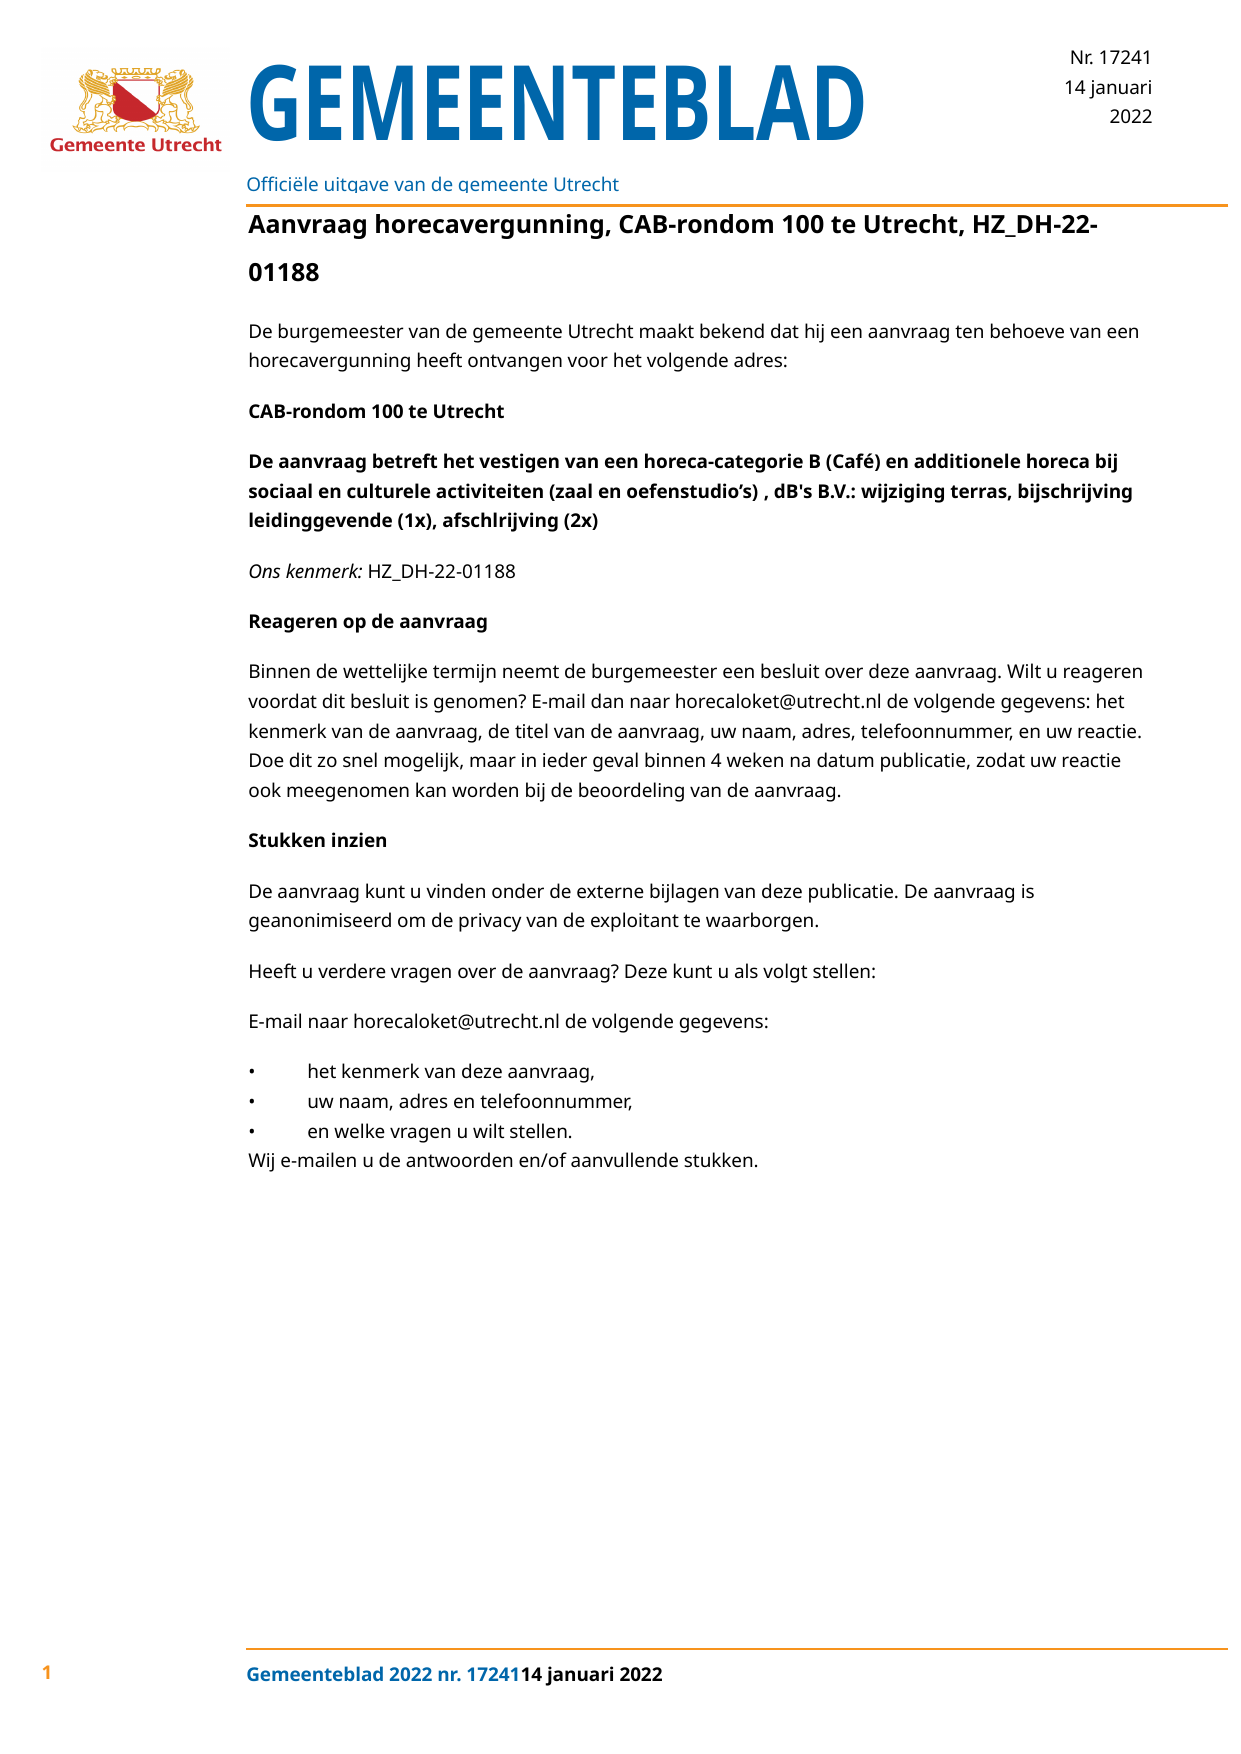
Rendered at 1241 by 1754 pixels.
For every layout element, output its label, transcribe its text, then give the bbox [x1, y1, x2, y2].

text Stukken inzien [248, 827, 1152, 853]
text Heeft u verdere vragen over de aanvraag? Deze kunt u als volgt stellen: [248, 958, 1152, 984]
list het kenmerk van deze aanvraag, [248, 1059, 1152, 1084]
text CAB-rondom 100 te Utrecht [248, 398, 1152, 424]
picture [41, 47, 231, 172]
text De aanvraag betreft het vestigen van een horeca-categorie B (Café) en additionele horeca bij sociaal en culturele activiteiten (zaal en oefenstudio’s) , dB's B.V.: wijziging terras, bijschrijving leidinggevende (1x), afschlrijving (2x) [248, 448, 1152, 533]
text De aanvraag kunt u vinden onder de externe bijlagen van deze publicatie. De aanvraag is geanonimiseerd om de privacy van de exploitant te waarborgen. [248, 878, 1152, 933]
text De burgemeester van de gemeente Utrecht maakt bekend dat hij een aanvraag ten behoeve van een horecavergunning heeft ontvangen voor het volgende adres: [248, 318, 1152, 373]
text Aanvraag horecavergunning, CAB-rondom 100 te Utrecht, HZ_DH-22-01188 [248, 207, 1152, 288]
text E-mail naar horecaloket@utrecht.nl de volgende gegevens: [248, 1008, 1152, 1034]
text Reageren op de aanvraag [248, 608, 1152, 634]
list en welke vragen u wilt stellen. [248, 1118, 1152, 1144]
list uw naam, adres en telefoonnummer, [248, 1088, 1152, 1114]
text Ons kenmerk: HZ_DH-22-01188 [248, 558, 1152, 584]
text Binnen de wettelijke termijn neemt de burgemeester een besluit over deze aanvraag. Wilt u reageren voordat dit besluit is genomen? E-mail dan naar horecaloket@utrecht.nl de volgende gegevens: het kenmerk van de aanvraag, de titel van de aanvraag, uw naam, adres, telefoonnummer, en uw reactie. Doe dit zo snel mogelijk, maar in ieder geval binnen 4 weken na datum publicatie, zodat uw reactie ook meegenomen kan worden bij de beoordeling van de aanvraag. [248, 659, 1152, 803]
text Wij e-mailen u de antwoorden en/of aanvullende stukken. [248, 1147, 1152, 1173]
